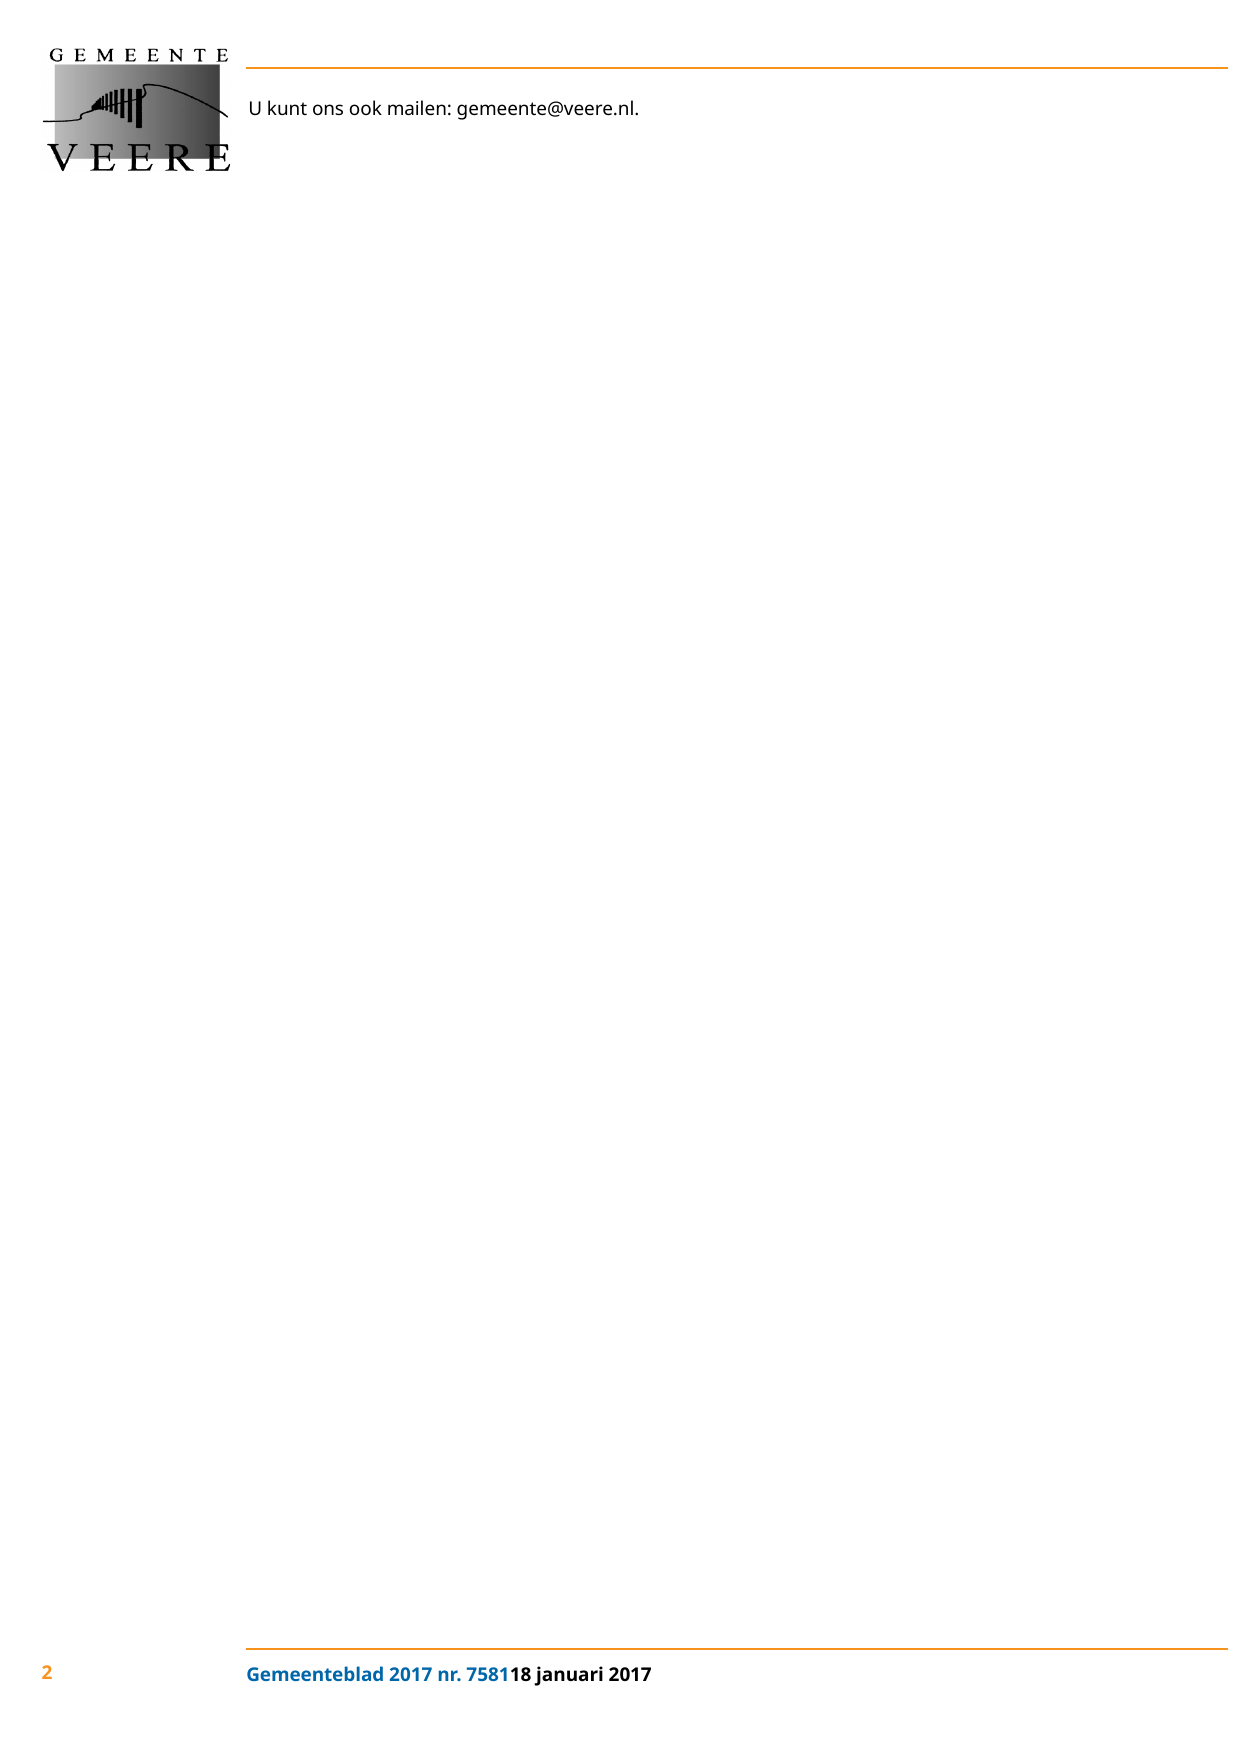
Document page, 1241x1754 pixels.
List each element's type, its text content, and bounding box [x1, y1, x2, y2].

text U kunt ons ook mailen: gemeente@veere.nl. [248, 95, 1152, 121]
picture [41, 47, 231, 172]
